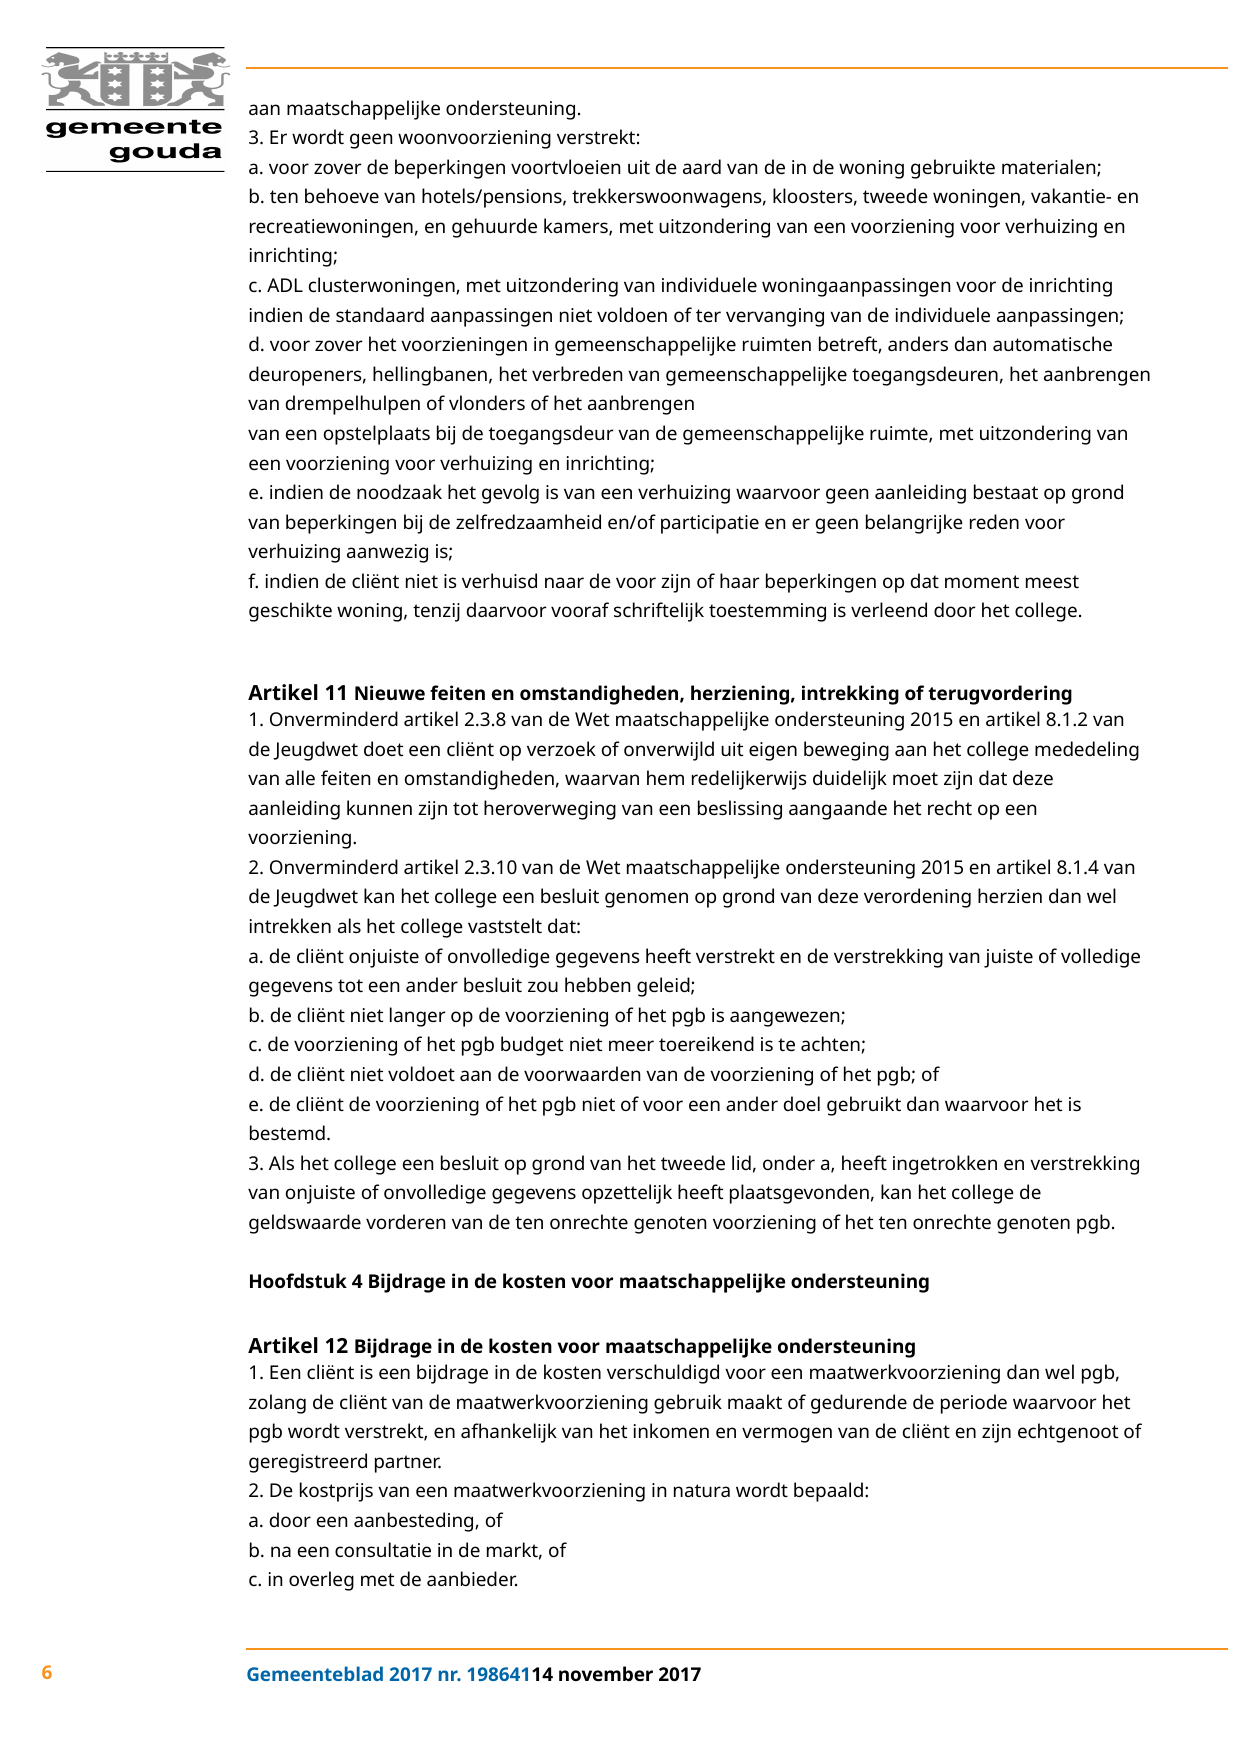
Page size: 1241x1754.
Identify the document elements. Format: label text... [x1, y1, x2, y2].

text a. voor zover de beperkingen voortvloeien uit de aard van de in de woning gebruikte materialen; [248, 154, 1152, 180]
text 2. Onverminderd artikel 2.3.10 van de Wet maatschappelijke ondersteuning 2015 en artikel 8.1.4 van de Jeugdwet kan het college een besluit genomen op grond van deze verordening herzien dan wel intrekken als het college vaststelt dat: [248, 854, 1152, 939]
text 1. Onverminderd artikel 2.3.8 van de Wet maatschappelijke ondersteuning 2015 en artikel 8.1.2 van de Jeugdwet doet een cliënt op verzoek of onverwijld uit eigen beweging aan het college mededeling van alle feiten en omstandigheden, waarvan hem redelijkerwijs duidelijk moet zijn dat deze aanleiding kunnen zijn tot heroverweging van een beslissing aangaande het recht op een voorziening. [248, 706, 1152, 850]
text 1. Een cliënt is een bijdrage in de kosten verschuldigd voor een maatwerkvoorziening dan wel pgb, zolang de cliënt van de maatwerkvoorziening gebruik maakt of gedurende de periode waarvoor het pgb wordt verstrekt, en afhankelijk van het inkomen en vermogen van de cliënt en zijn echtgenoot of geregistreerd partner. [248, 1359, 1152, 1474]
text aan maatschappelijke ondersteuning. [248, 95, 1152, 121]
text b. de cliënt niet langer op de voorziening of het pgb is aangewezen; [248, 1002, 1152, 1028]
text e. de cliënt de voorziening of het pgb niet of voor een ander doel gebruikt dan waarvoor het is bestemd. [248, 1091, 1152, 1146]
text van een opstelplaats bij de toegangsdeur van de gemeenschappelijke ruimte, met uitzondering van een voorziening voor verhuizing en inrichting; [248, 420, 1152, 476]
text d. de cliënt niet voldoet aan de voorwaarden van de voorziening of het pgb; of [248, 1061, 1152, 1087]
text e. indien de noodzaak het gevolg is van een verhuizing waarvoor geen aanleiding bestaat op grond van beperkingen bij de zelfredzaamheid en/of participatie en er geen belangrijke reden voor verhuizing aanwezig is; [248, 479, 1152, 564]
text b. na een consultatie in de markt, of [248, 1537, 1152, 1562]
text b. ten behoeve van hotels/pensions, trekkerswoonwagens, kloosters, tweede woningen, vakantie‐ en recreatiewoningen, en gehuurde kamers, met uitzondering van een voorziening voor verhuizing en inrichting; [248, 183, 1152, 268]
text a. door een aanbesteding, of [248, 1507, 1152, 1533]
text a. de cliënt onjuiste of onvolledige gegevens heeft verstrekt en de verstrekking van juiste of volledige gegevens tot een ander besluit zou hebben geleid; [248, 943, 1152, 998]
text c. ADL clusterwoningen, met uitzondering van individuele woningaanpassingen voor de inrichting indien de standaard aanpassingen niet voldoen of ter vervanging van de individuele aanpassingen; [248, 272, 1152, 328]
text c. in overleg met de aanbieder. [248, 1566, 1152, 1592]
text d. voor zover het voorzieningen in gemeenschappelijke ruimten betreft, anders dan automatische deuropeners, hellingbanen, het verbreden van gemeenschappelijke toegangsdeuren, het aanbrengen van drempelhulpen of vlonders of het aanbrengen [248, 331, 1152, 416]
text f. indien de cliënt niet is verhuisd naar de voor zijn of haar beperkingen op dat moment meest geschikte woning, tenzij daarvoor vooraf schriftelijk toestemming is verleend door het college. [248, 568, 1152, 623]
text Artikel 12 Bijdrage in de kosten voor maatschappelijke ondersteuning [248, 1331, 1152, 1359]
text 2. De kostprijs van een maatwerkvoorziening in natura wordt bepaald: [248, 1478, 1152, 1503]
text c. de voorziening of het pgb budget niet meer toereikend is te achten; [248, 1032, 1152, 1057]
picture [41, 47, 231, 172]
text Artikel 11 Nieuwe feiten en omstandigheden, herziening, intrekking of terugvordering [248, 678, 1152, 706]
text Hoofdstuk 4 Bijdrage in de kosten voor maatschappelijke ondersteuning [248, 1268, 1152, 1294]
text 3. Als het college een besluit op grond van het tweede lid, onder a, heeft ingetrokken en verstrekking van onjuiste of onvolledige gegevens opzettelijk heeft plaatsgevonden, kan het college de geldswaarde vorderen van de ten onrechte genoten voorziening of het ten onrechte genoten pgb. [248, 1150, 1152, 1235]
text 3. Er wordt geen woonvoorziening verstrekt: [248, 124, 1152, 150]
